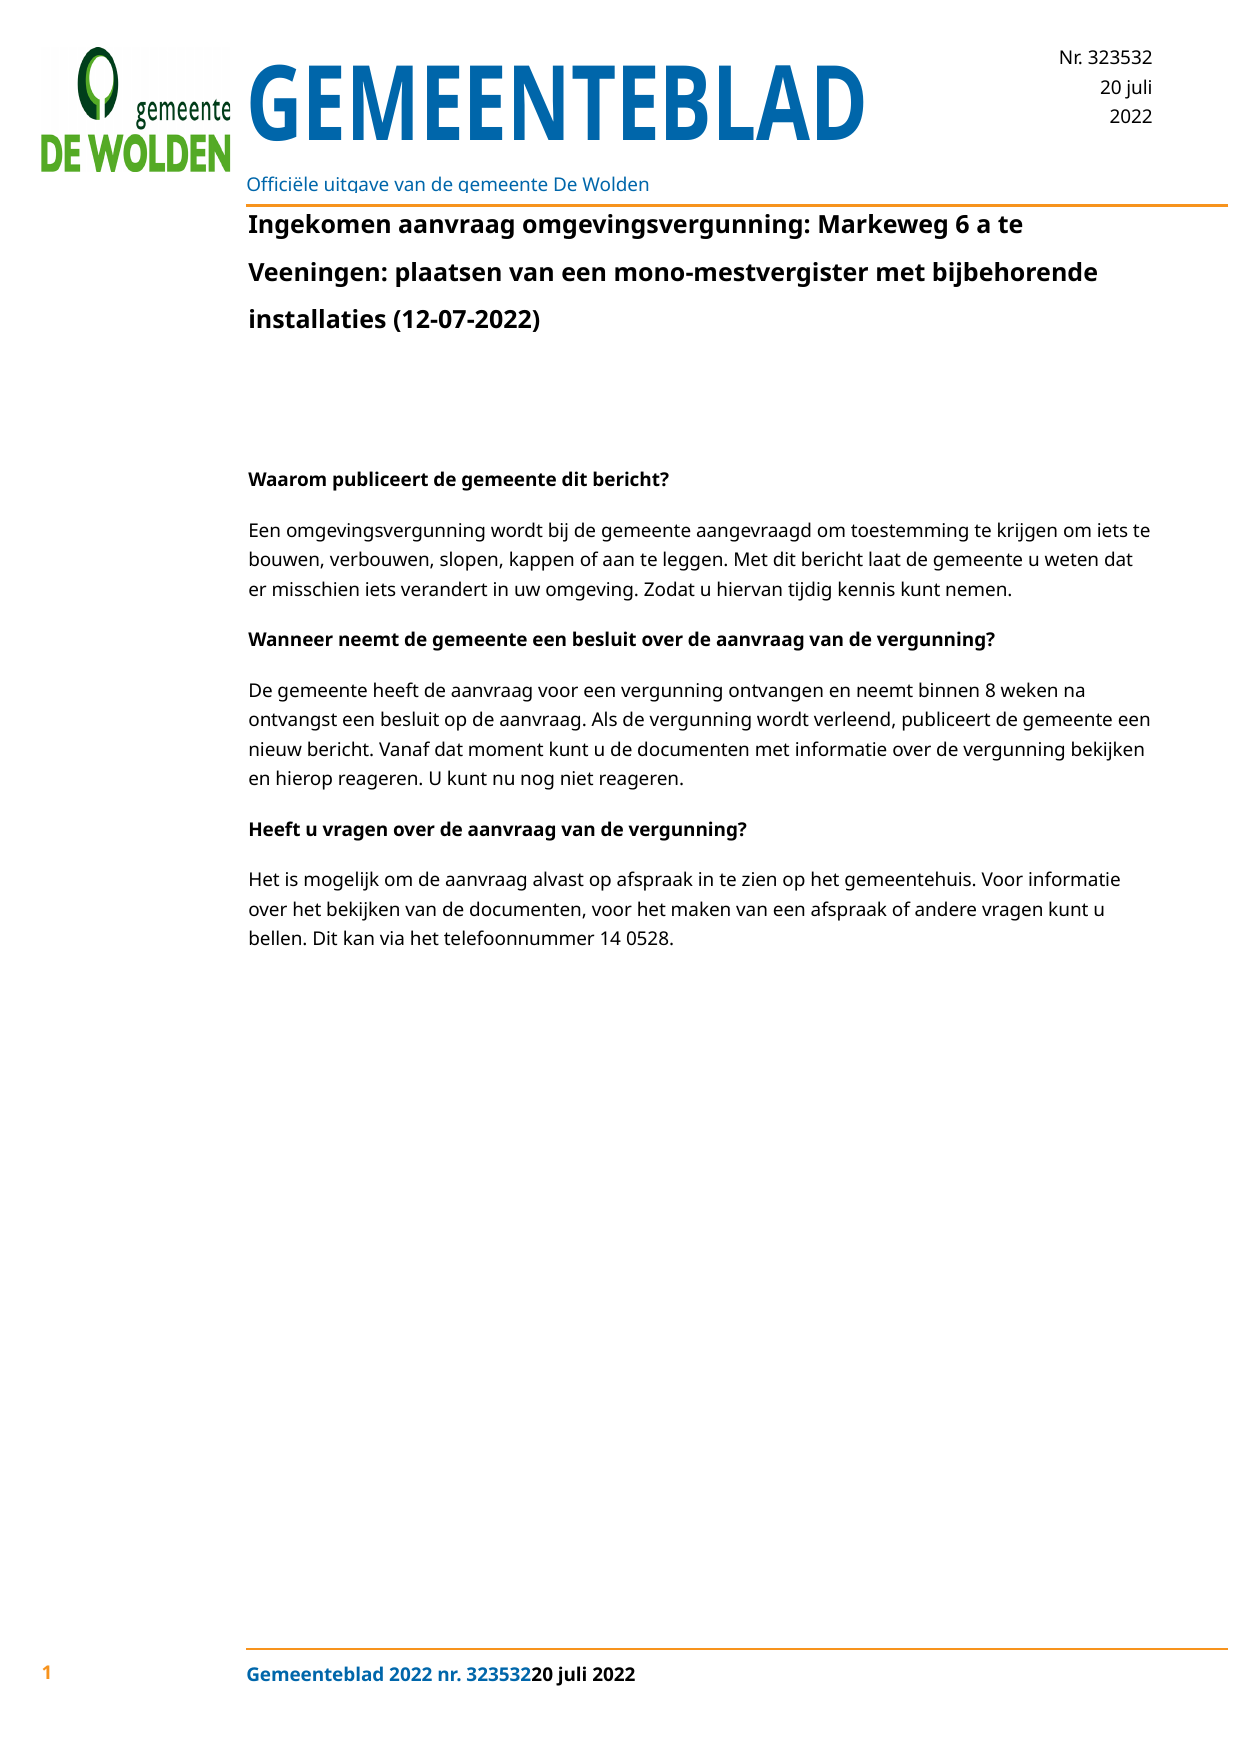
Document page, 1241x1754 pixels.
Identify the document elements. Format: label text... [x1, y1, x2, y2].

text Ingekomen aanvraag omgevingsvergunning: Markeweg 6 a te Veeningen: plaatsen van een mono-mestvergister met bijbehorende installaties (12-07-2022) [248, 207, 1152, 336]
text Wanneer neemt de gemeente een besluit over de aanvraag van de vergunning? [248, 626, 1152, 652]
picture [41, 47, 231, 172]
text Waarom publiceert de gemeente dit bericht? [248, 466, 1152, 492]
text Het is mogelijk om de aanvraag alvast op afspraak in te zien op het gemeentehuis. Voor informatie over het bekijken van de documenten, voor het maken van een afspraak of andere vragen kunt u bellen. Dit kan via het telefoonnummer 14 0528. [248, 866, 1152, 951]
text Een omgevingsvergunning wordt bij de gemeente aangevraagd om toestemming te krijgen om iets te bouwen, verbouwen, slopen, kappen of aan te leggen. Met dit bericht laat de gemeente u weten dat er misschien iets verandert in uw omgeving. Zodat u hiervan tijdig kennis kunt nemen. [248, 517, 1152, 602]
text De gemeente heeft de aanvraag voor een vergunning ontvangen en neemt binnen 8 weken na ontvangst een besluit op de aanvraag. Als de vergunning wordt verleend, publiceert de gemeente een nieuw bericht. Vanaf dat moment kunt u de documenten met informatie over de vergunning bekijken en hierop reageren. U kunt nu nog niet reageren. [248, 677, 1152, 791]
text Heeft u vragen over de aanvraag van de vergunning? [248, 816, 1152, 842]
